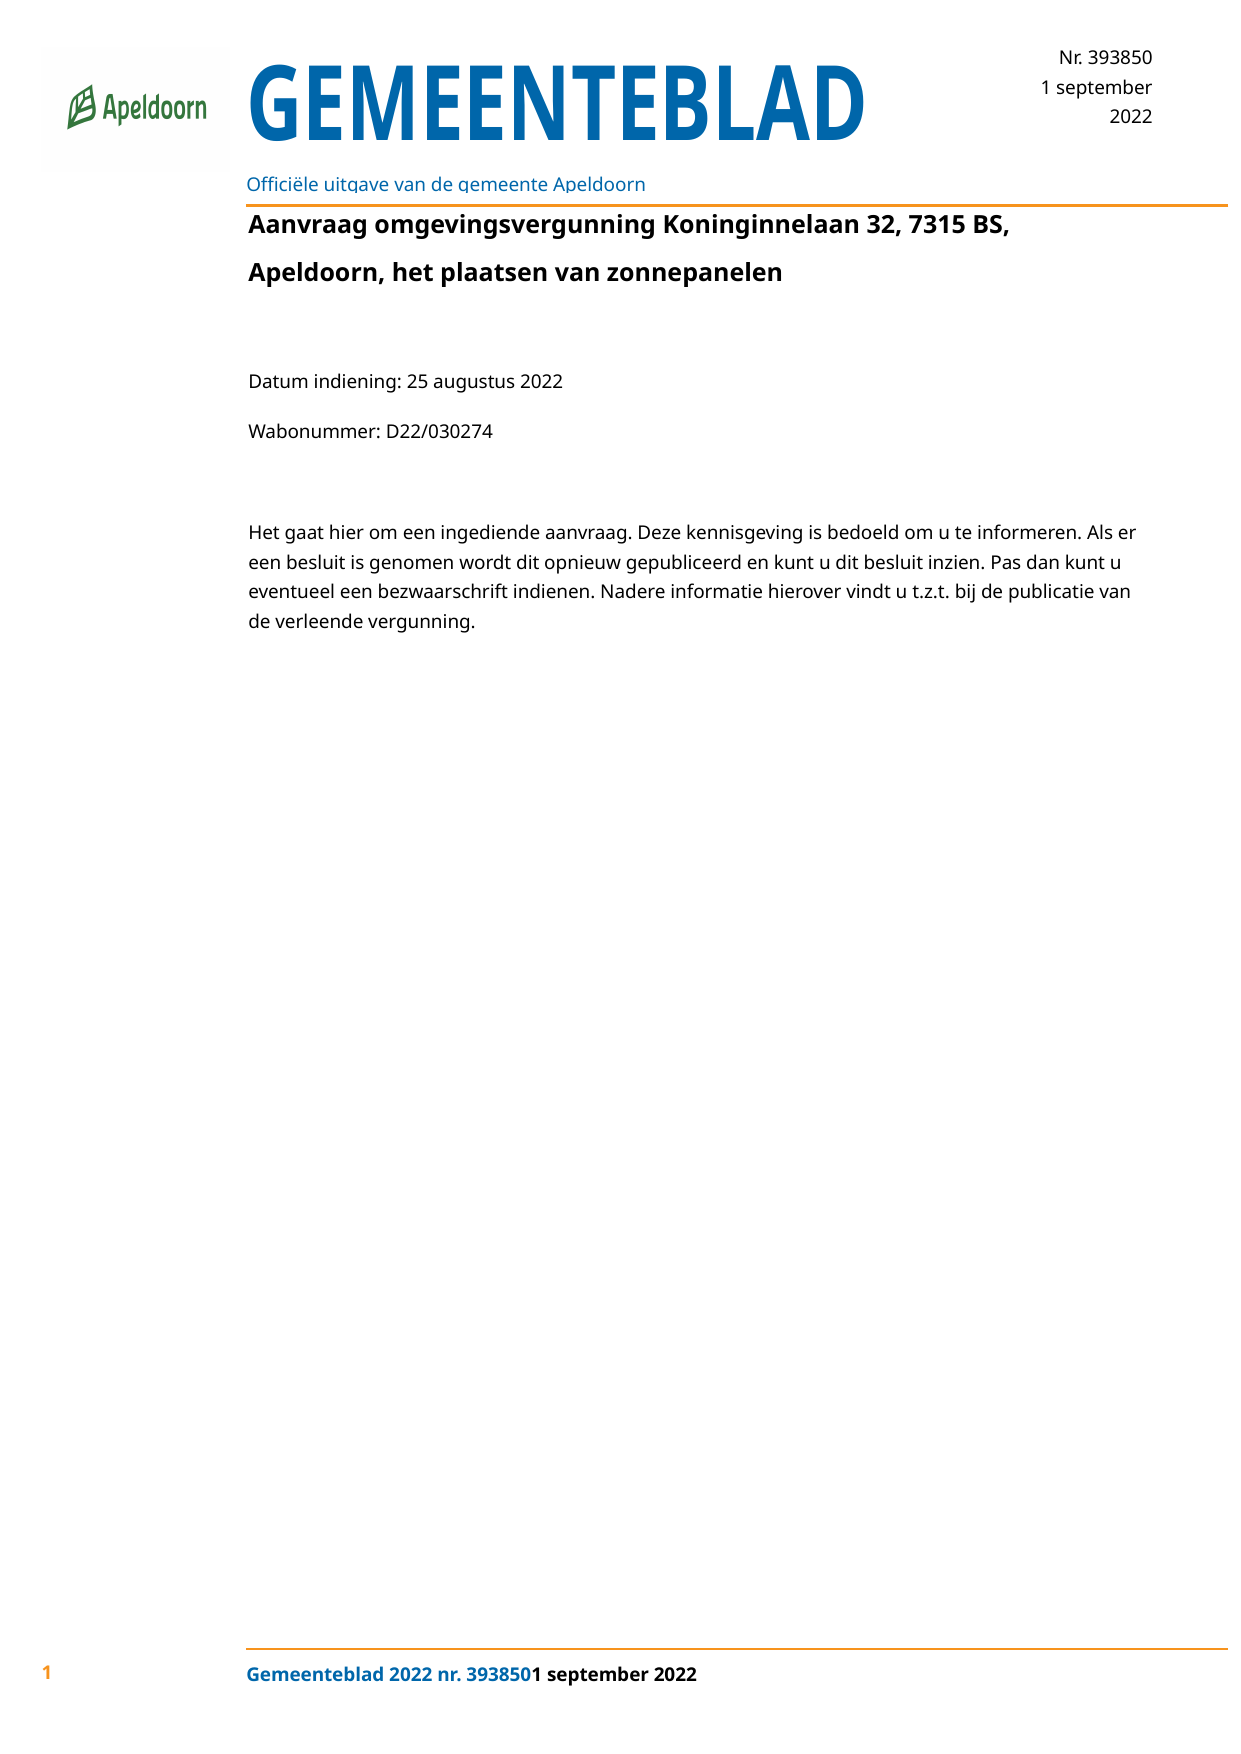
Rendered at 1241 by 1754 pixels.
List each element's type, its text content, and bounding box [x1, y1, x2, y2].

picture [41, 47, 231, 172]
text Aanvraag omgevingsvergunning Koninginnelaan 32, 7315 BS, Apeldoorn, het plaatsen van zonnepanelen [248, 207, 1152, 288]
text Datum indiening: 25 augustus 2022 [248, 368, 1152, 394]
text Het gaat hier om een ingediende aanvraag. Deze kennisgeving is bedoeld om u te informeren. Als er een besluit is genomen wordt dit opnieuw gepubliceerd en kunt u dit besluit inzien. Pas dan kunt u eventueel een bezwaarschrift indienen. Nadere informatie hierover vindt u t.z.t. bij de publicatie van de verleende vergunning. [248, 519, 1152, 634]
text Wabonummer: D22/030274 [248, 419, 1152, 444]
